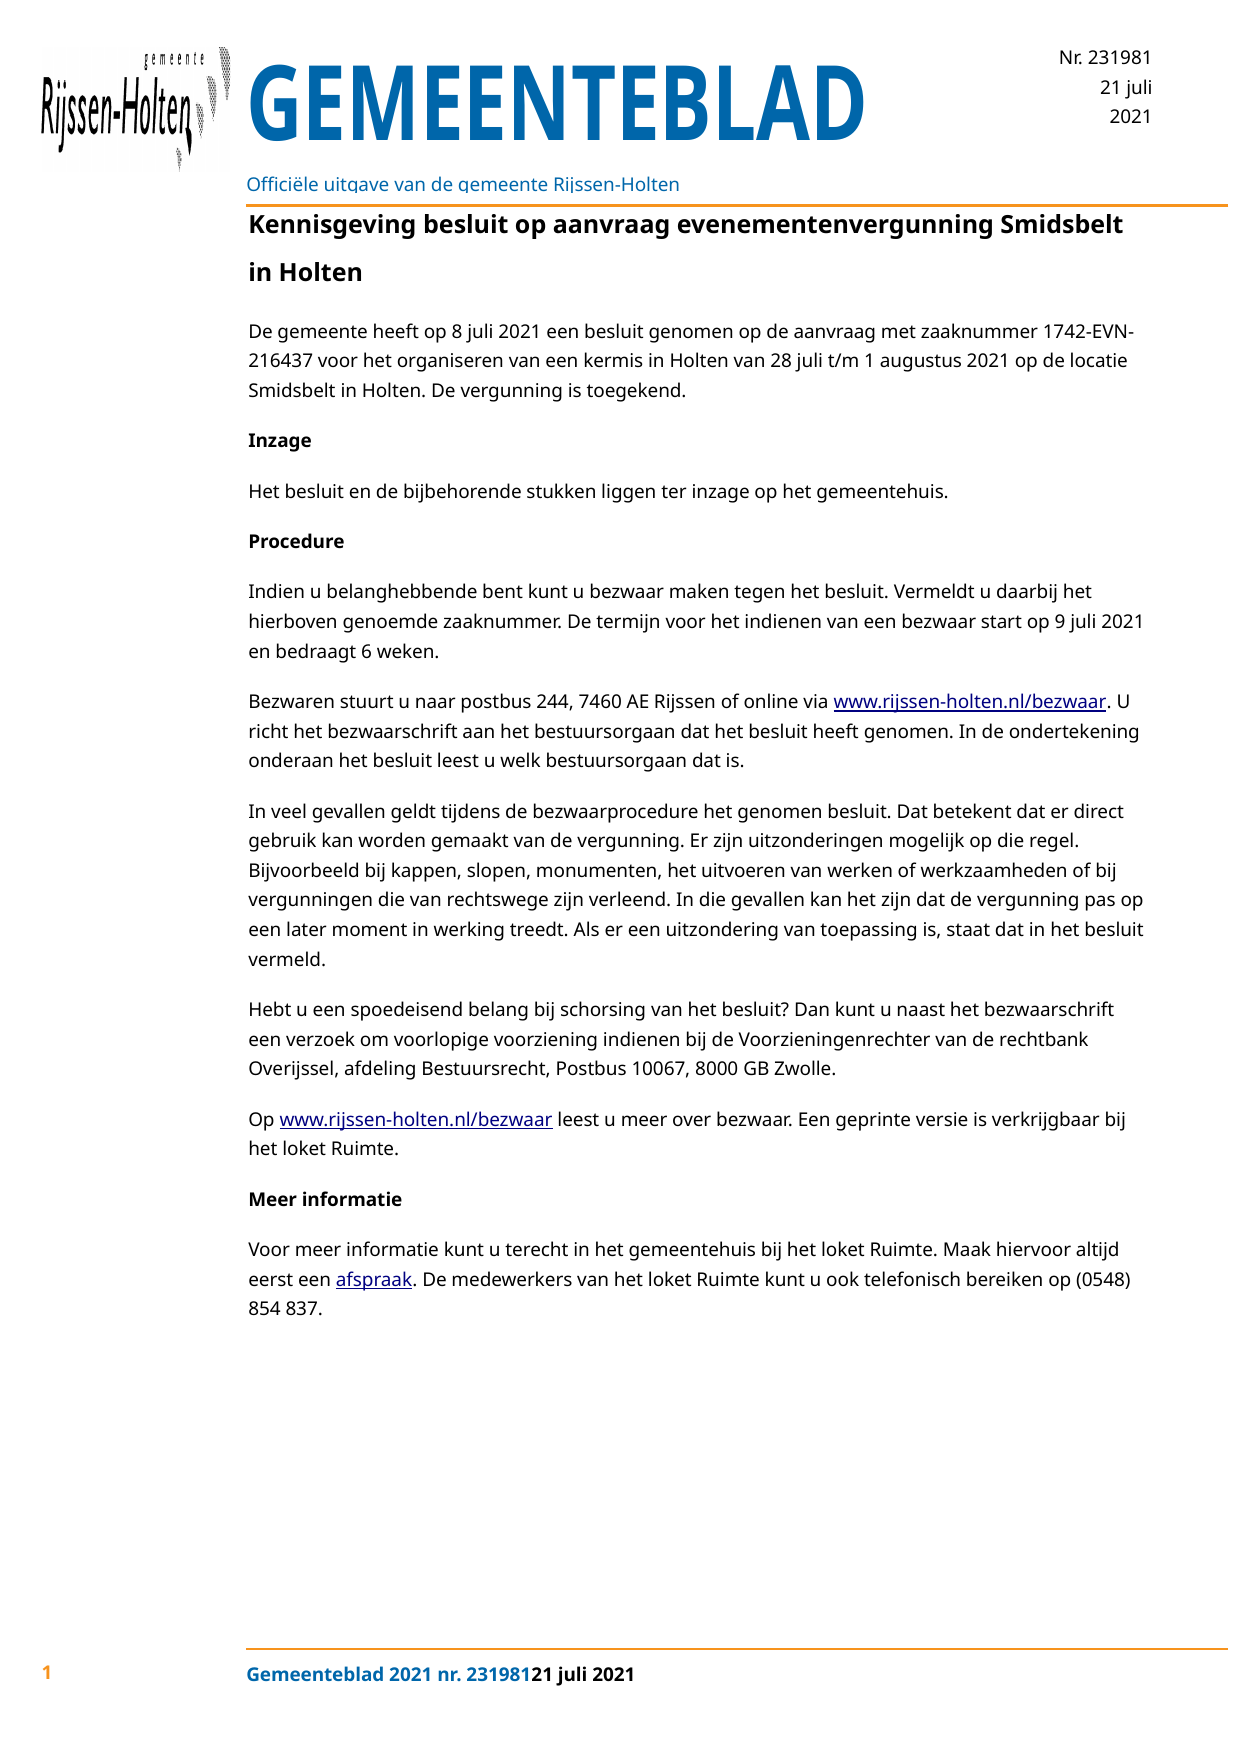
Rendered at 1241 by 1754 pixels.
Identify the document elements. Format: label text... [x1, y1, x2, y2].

text Inzage [248, 427, 1152, 453]
text De gemeente heeft op 8 juli 2021 een besluit genomen op de aanvraag met zaaknummer 1742-EVN-216437 voor het organiseren van een kermis in Holten van 28 juli t/m 1 augustus 2021 op de locatie Smidsbelt in Holten. De vergunning is toegekend. [248, 318, 1152, 403]
text Meer informatie [248, 1186, 1152, 1212]
text Bezwaren stuurt u naar postbus 244, 7460 AE Rijssen of online via www.rijssen-holten.nl/bezwaar. U richt het bezwaarschrift aan het bestuursorgaan dat het besluit heeft genomen. In de ondertekening onderaan het besluit leest u welk bestuursorgaan dat is. [248, 688, 1152, 773]
text Kennisgeving besluit op aanvraag evenementenvergunning Smidsbelt in Holten [248, 207, 1152, 288]
text Op www.rijssen-holten.nl/bezwaar leest u meer over bezwaar. Een geprinte versie is verkrijgbaar bij het loket Ruimte. [248, 1106, 1152, 1161]
text Het besluit en de bijbehorende stukken liggen ter inzage op het gemeentehuis. [248, 478, 1152, 504]
text Hebt u een spoedeisend belang bij schorsing van het besluit? Dan kunt u naast het bezwaarschrift een verzoek om voorlopige voorziening indienen bij de Voorzieningenrechter van de rechtbank Overijssel, afdeling Bestuursrecht, Postbus 10067, 8000 GB Zwolle. [248, 996, 1152, 1081]
text Voor meer informatie kunt u terecht in het gemeentehuis bij het loket Ruimte. Maak hiervoor altijd eerst een afspraak. De medewerkers van het loket Ruimte kunt u ook telefonisch bereiken op (0548) 854 837. [248, 1236, 1152, 1321]
text In veel gevallen geldt tijdens de bezwaarprocedure het genomen besluit. Dat betekent dat er direct gebruik kan worden gemaakt van de vergunning. Er zijn uitzonderingen mogelijk op die regel. Bijvoorbeeld bij kappen, slopen, monumenten, het uitvoeren van werken of werkzaamheden of bij vergunningen die van rechtswege zijn verleend. In die gevallen kan het zijn dat de vergunning pas op een later moment in werking treedt. Als er een uitzondering van toepassing is, staat dat in het besluit vermeld. [248, 798, 1152, 972]
text Indien u belanghebbende bent kunt u bezwaar maken tegen het besluit. Vermeldt u daarbij het hierboven genoemde zaaknummer. De termijn voor het indienen van een bezwaar start op 9 juli 2021 en bedraagt 6 weken. [248, 579, 1152, 664]
text Procedure [248, 528, 1152, 554]
picture [41, 47, 231, 172]
